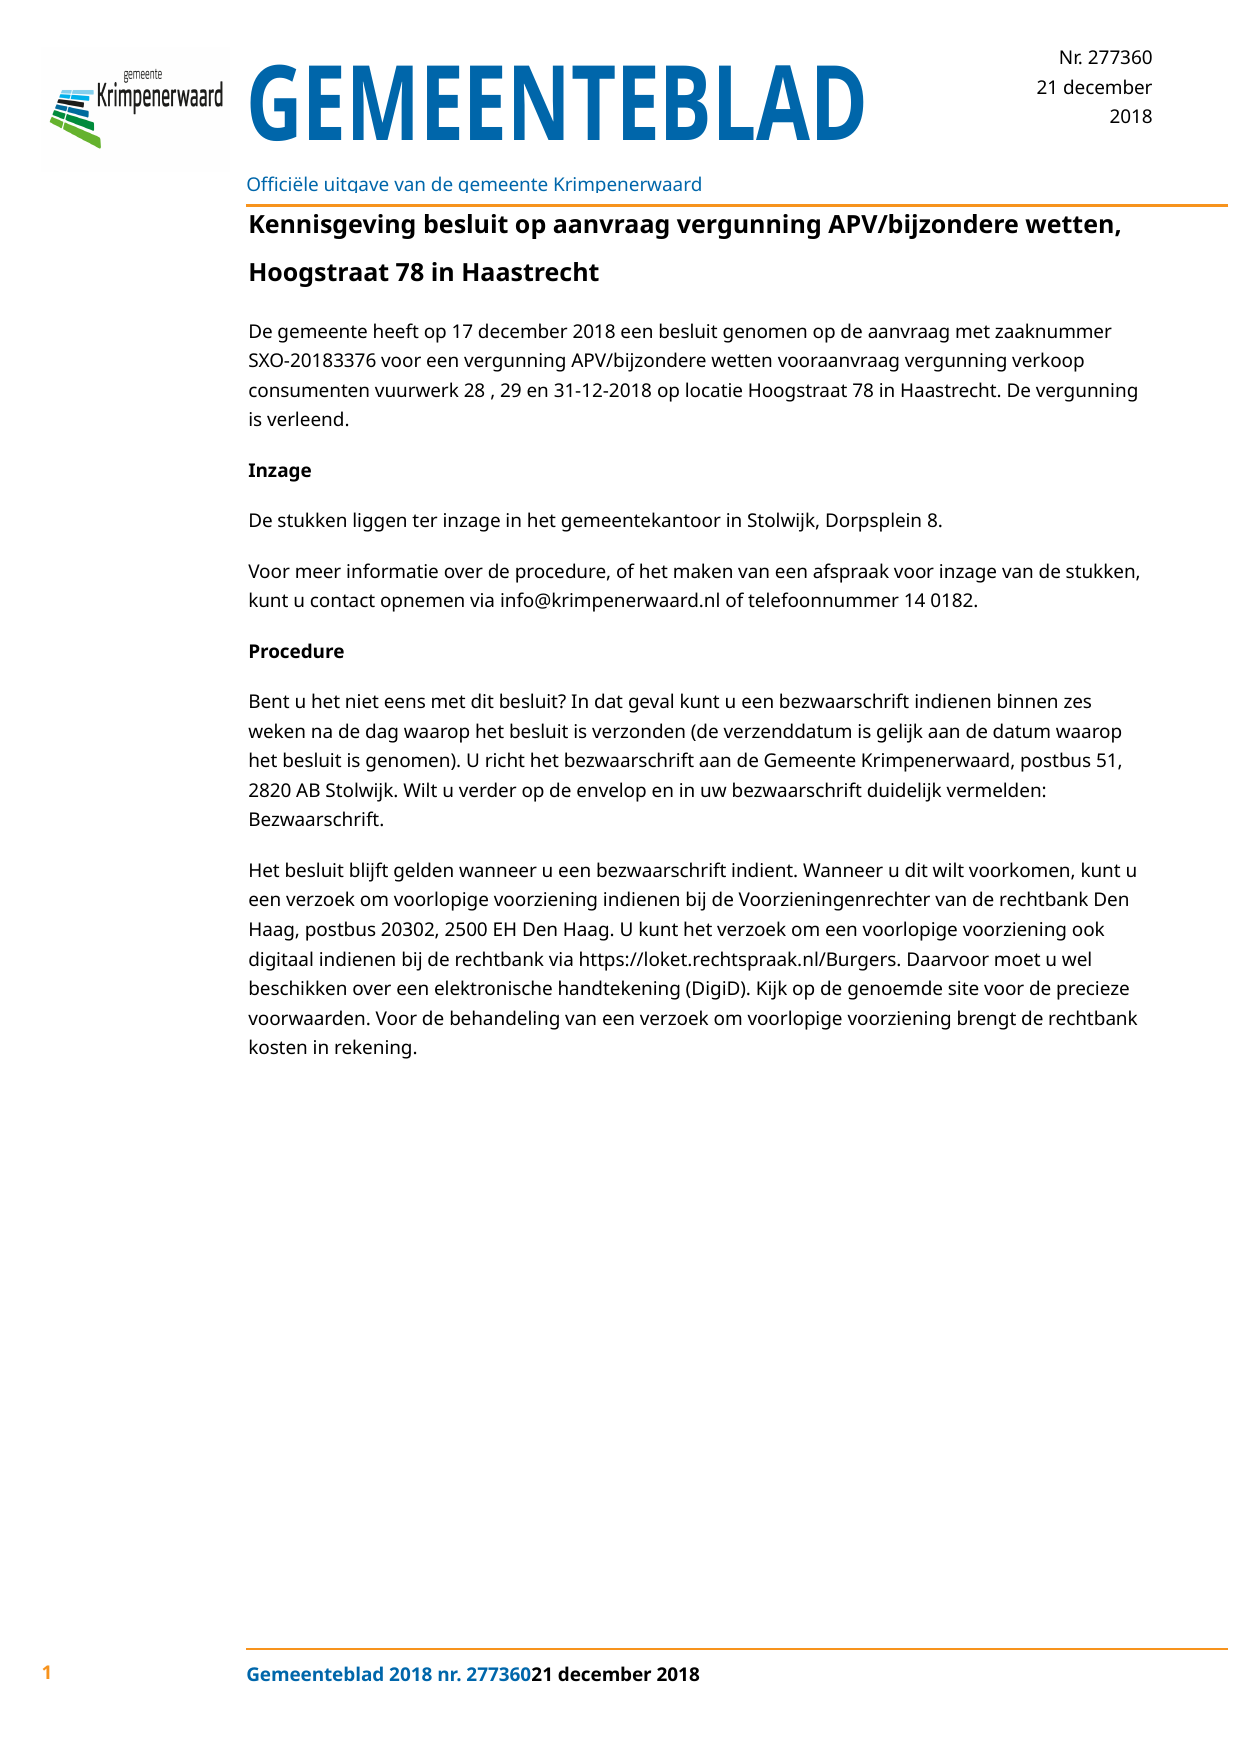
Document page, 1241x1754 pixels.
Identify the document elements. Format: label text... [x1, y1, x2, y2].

text De gemeente heeft op 17 december 2018 een besluit genomen op de aanvraag met zaaknummer SXO-20183376 voor een vergunning APV/bijzondere wetten vooraanvraag vergunning verkoop consumenten vuurwerk 28 , 29 en 31-12-2018 op locatie Hoogstraat 78 in Haastrecht. De vergunning is verleend. [248, 318, 1152, 432]
text Kennisgeving besluit op aanvraag vergunning APV/bijzondere wetten, Hoogstraat 78 in Haastrecht [248, 207, 1152, 288]
text Procedure [248, 638, 1152, 664]
text Inzage [248, 457, 1152, 483]
text Bent u het niet eens met dit besluit? In dat geval kunt u een bezwaarschrift indienen binnen zes weken na de dag waarop het besluit is verzonden (de verzenddatum is gelijk aan de datum waarop het besluit is genomen). U richt het bezwaarschrift aan de Gemeente Krimpenerwaard, postbus 51, 2820 AB Stolwijk. Wilt u verder op de envelop en in uw bezwaarschrift duidelijk vermelden: Bezwaarschrift. [248, 688, 1152, 832]
text Voor meer informatie over de procedure, of het maken van een afspraak voor inzage van de stukken, kunt u contact opnemen via info@krimpenerwaard.nl of telefoonnummer 14 0182. [248, 558, 1152, 613]
text Het besluit blijft gelden wanneer u een bezwaarschrift indient. Wanneer u dit wilt voorkomen, kunt u een verzoek om voorlopige voorziening indienen bij de Voorzieningenrechter van de rechtbank Den Haag, postbus 20302, 2500 EH Den Haag. U kunt het verzoek om een voorlopige voorziening ook digitaal indienen bij de rechtbank via https://loket.rechtspraak.nl/Burgers. Daarvoor moet u wel beschikken over een elektronische handtekening (DigiD). Kijk op de genoemde site voor de precieze voorwaarden. Voor de behandeling van een verzoek om voorlopige voorziening brengt de rechtbank kosten in rekening. [248, 857, 1152, 1060]
picture [41, 47, 231, 172]
text De stukken liggen ter inzage in het gemeentekantoor in Stolwijk, Dorpsplein 8. [248, 507, 1152, 533]
